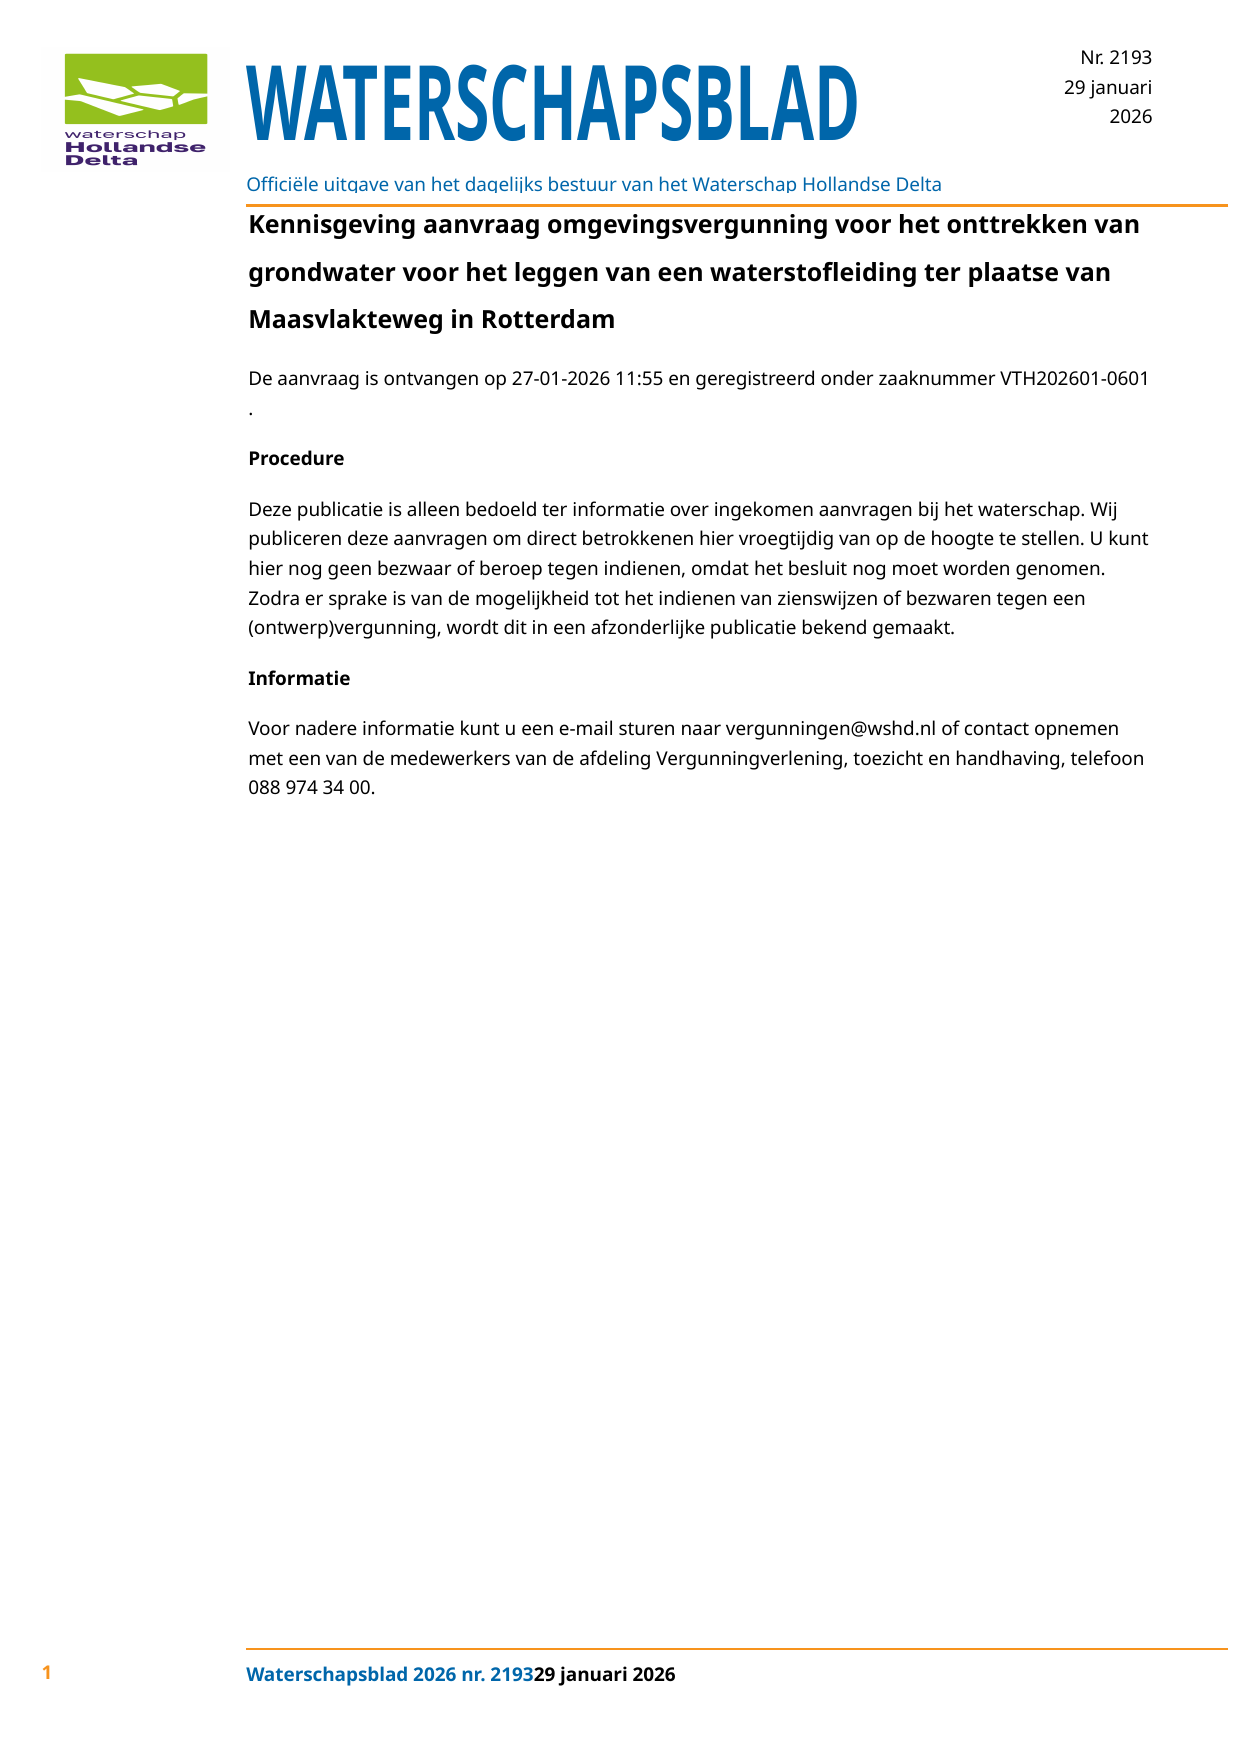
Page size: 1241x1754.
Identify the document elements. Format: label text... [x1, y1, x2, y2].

text Deze publicatie is alleen bedoeld ter informatie over ingekomen aanvragen bij het waterschap. Wij publiceren deze aanvragen om direct betrokkenen hier vroegtijdig van op de hoogte te stellen. U kunt hier nog geen bezwaar of beroep tegen indienen, omdat het besluit nog moet worden genomen. Zodra er sprake is van de mogelijkheid tot het indienen van zienswijzen of bezwaren tegen een (ontwerp)vergunning, wordt dit in een afzonderlijke publicatie bekend gemaakt. [248, 496, 1152, 640]
picture [41, 47, 231, 172]
text Voor nadere informatie kunt u een e-mail sturen naar vergunningen@wshd.nl of contact opnemen met een van de medewerkers van de afdeling Vergunningverlening, toezicht en handhaving, telefoon 088 974 34 00. [248, 715, 1152, 800]
text Kennisgeving aanvraag omgevingsvergunning voor het onttrekken van grondwater voor het leggen van een waterstofleiding ter plaatse van Maasvlakteweg in Rotterdam [248, 207, 1152, 336]
text De aanvraag is ontvangen op 27-01-2026 11:55 en geregistreerd onder zaaknummer VTH202601-0601 . [248, 366, 1152, 421]
text Informatie [248, 665, 1152, 690]
text Procedure [248, 446, 1152, 471]
